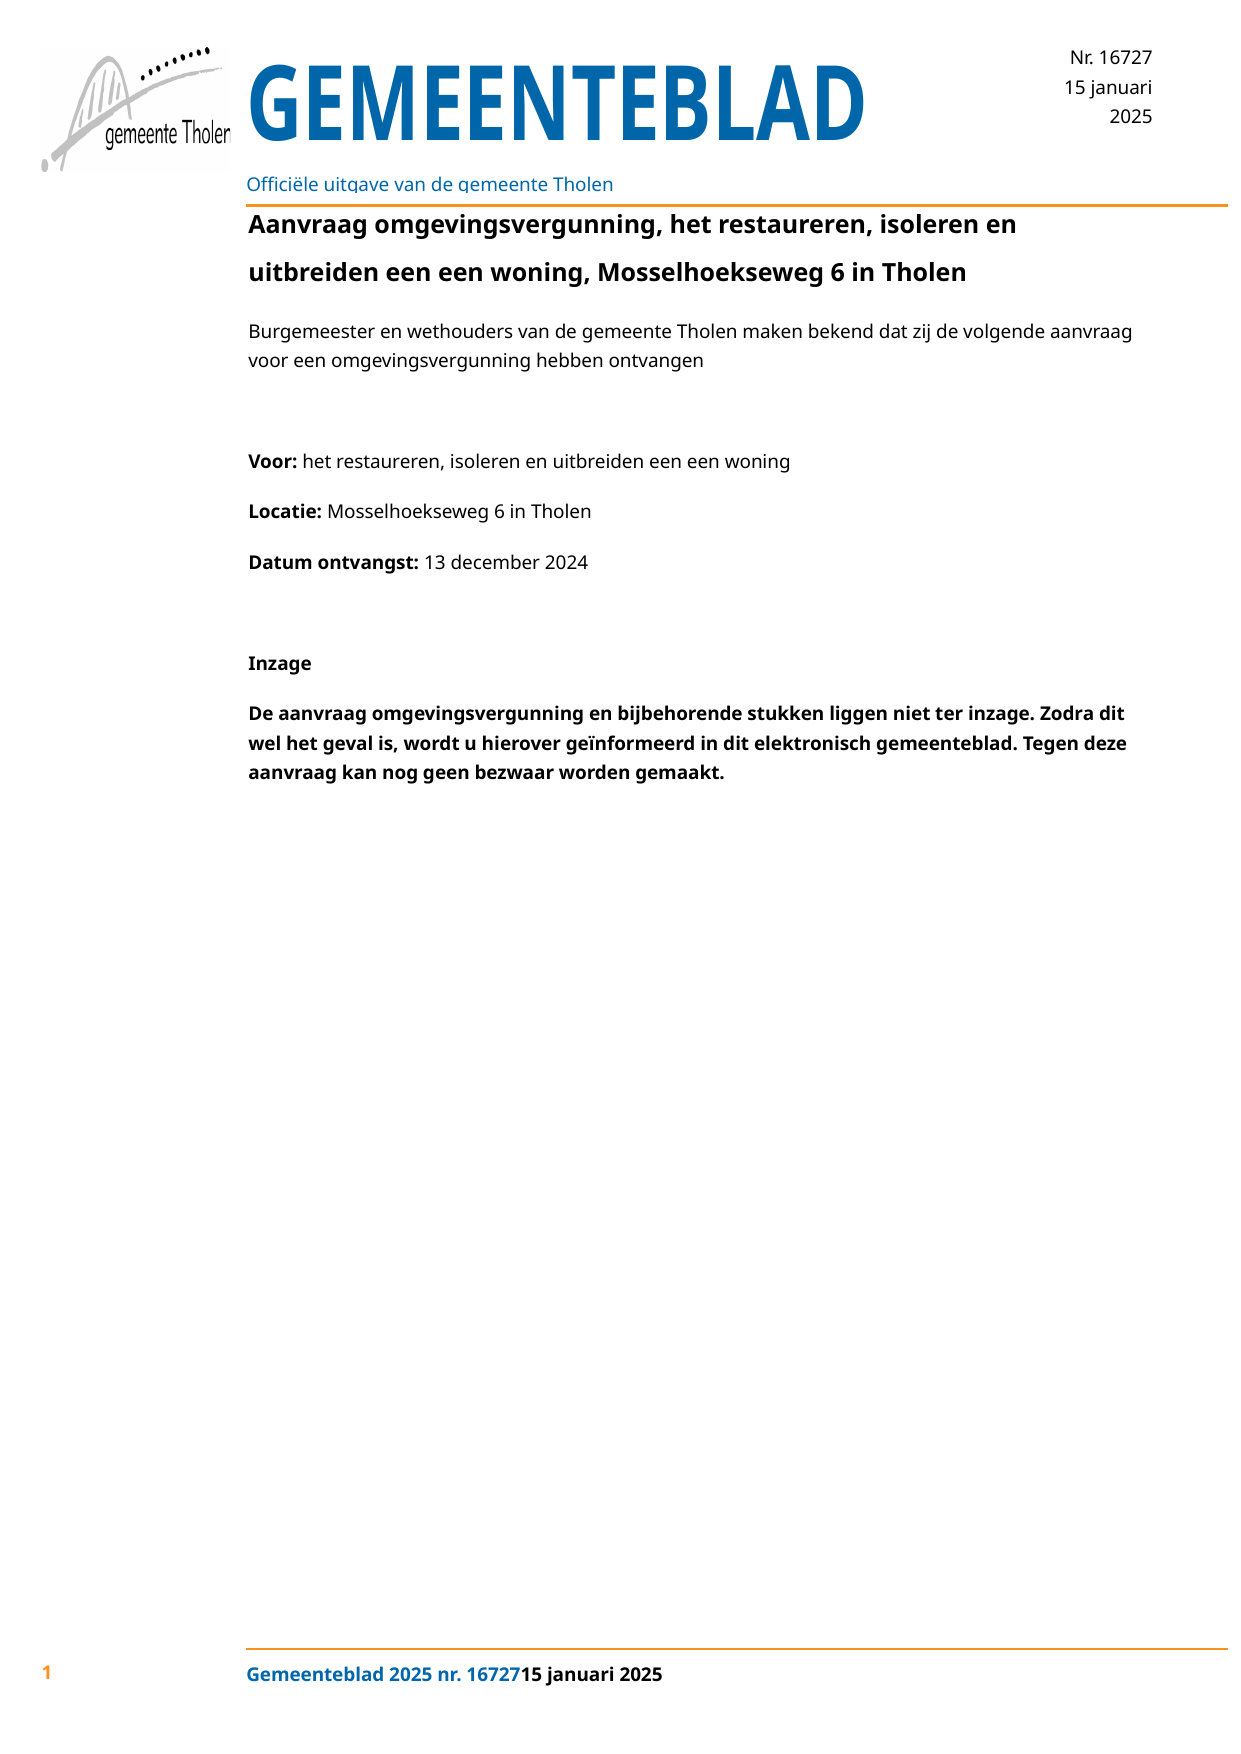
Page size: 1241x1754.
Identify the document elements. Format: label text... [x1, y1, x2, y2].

text Locatie: Mosselhoekseweg 6 in Tholen [248, 499, 1152, 524]
text De aanvraag omgevingsvergunning en bijbehorende stukken liggen niet ter inzage. Zodra dit wel het geval is, wordt u hierover geïnformeerd in dit elektronisch gemeenteblad. Tegen deze aanvraag kan nog geen bezwaar worden gemaakt. [248, 700, 1152, 785]
text Burgemeester en wethouders van de gemeente Tholen maken bekend dat zij de volgende aanvraag voor een omgevingsvergunning hebben ontvangen [248, 318, 1152, 373]
text Voor: het restaureren, isoleren en uitbreiden een een woning [248, 448, 1152, 474]
picture [41, 47, 231, 172]
text Aanvraag omgevingsvergunning, het restaureren, isoleren en uitbreiden een een woning, Mosselhoekseweg 6 in Tholen [248, 207, 1152, 288]
text Datum ontvangst: 13 december 2024 [248, 549, 1152, 575]
text Inzage [248, 650, 1152, 676]
